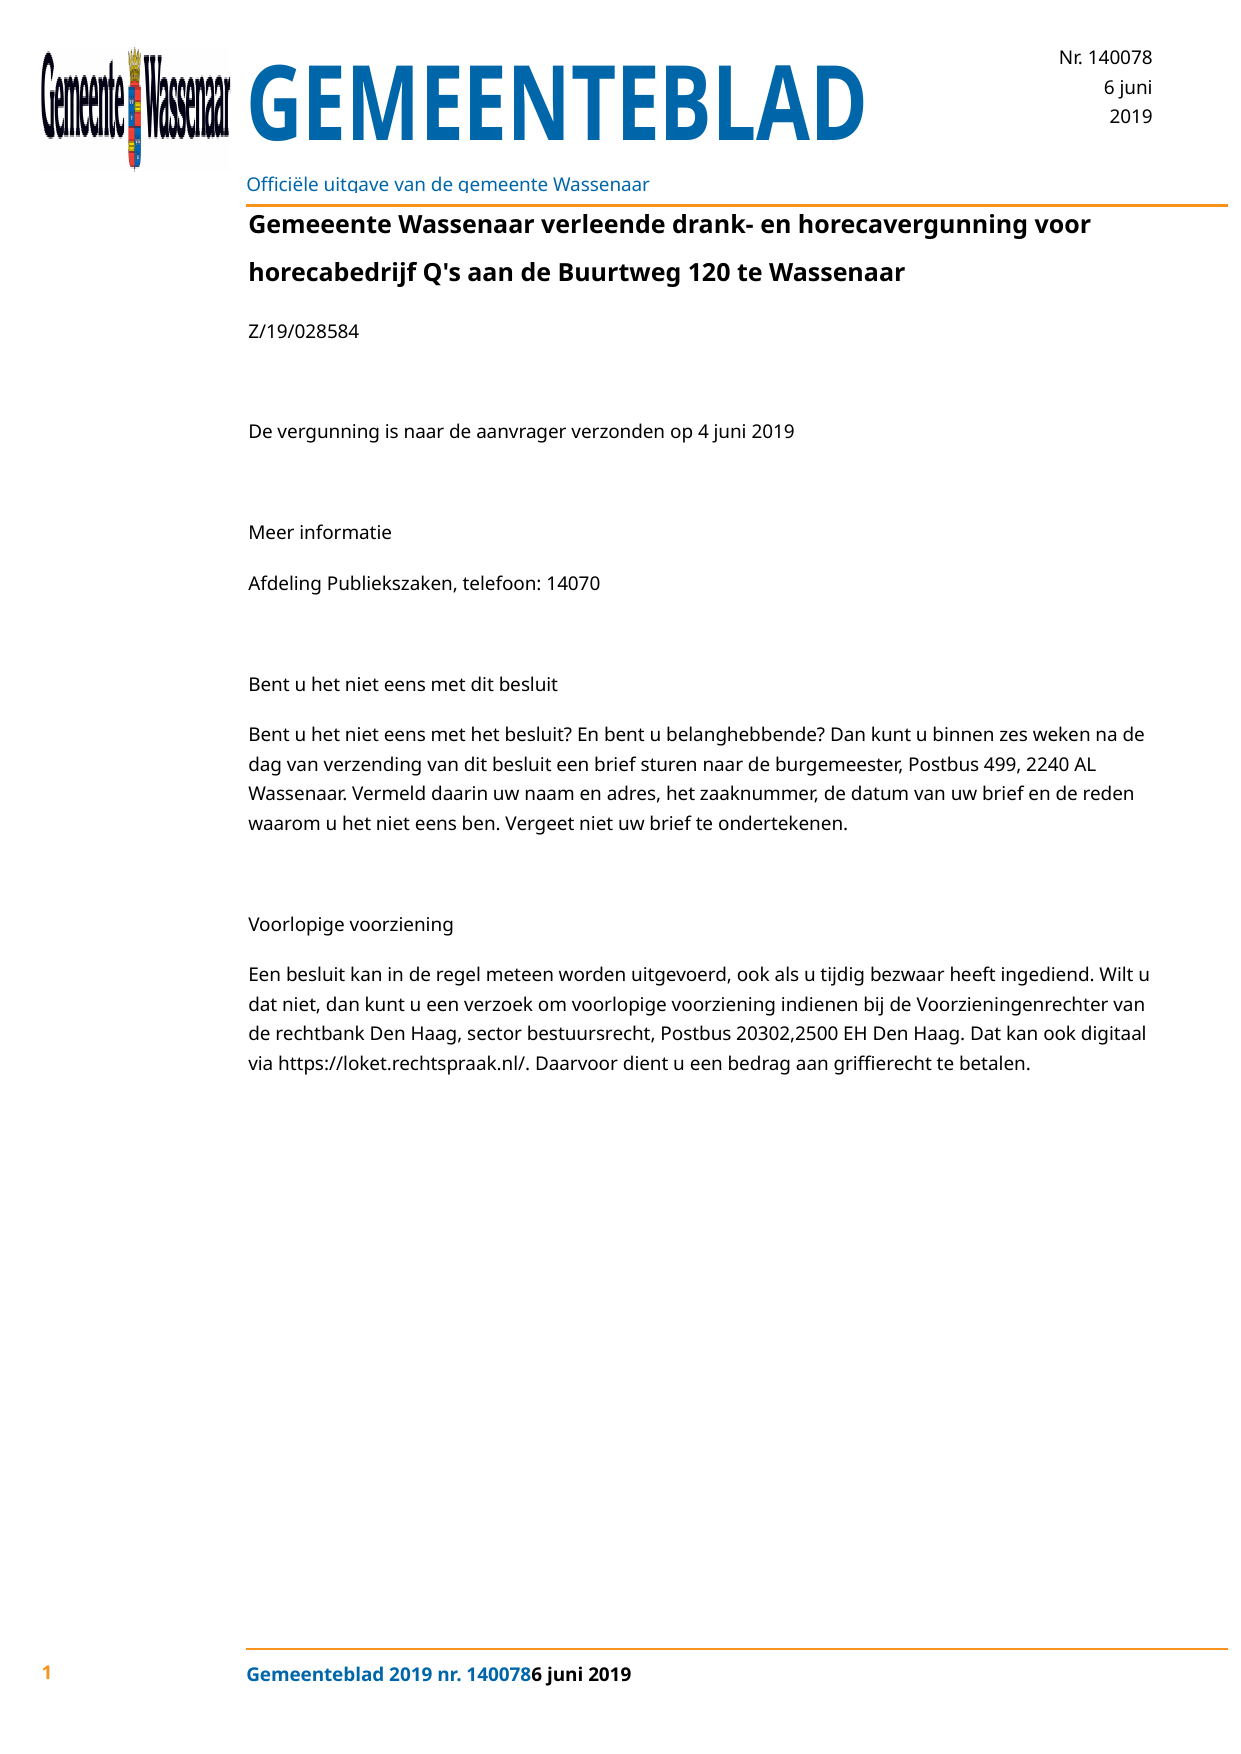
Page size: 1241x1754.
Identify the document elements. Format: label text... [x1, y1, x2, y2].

text Bent u het niet eens met het besluit? En bent u belanghebbende? Dan kunt u binnen zes weken na de dag van verzending van dit besluit een brief sturen naar de burgemeester, Postbus 499, 2240 AL Wassenaar. Vermeld daarin uw naam en adres, het zaaknummer, de datum van uw brief en de reden waarom u het niet eens ben. Vergeet niet uw brief te ondertekenen. [248, 721, 1152, 836]
text Een besluit kan in de regel meteen worden uitgevoerd, ook als u tijdig bezwaar heeft ingediend. Wilt u dat niet, dan kunt u een verzoek om voorlopige voorziening indienen bij de Voorzieningenrechter van de rechtbank Den Haag, sector bestuursrecht, Postbus 20302,2500 EH Den Haag. Dat kan ook digitaal via https://loket.rechtspraak.nl/. Daarvoor dient u een bedrag aan griffierecht te betalen. [248, 961, 1152, 1076]
text Voorlopige voorziening [248, 911, 1152, 937]
text Afdeling Publiekszaken, telefoon: 14070 [248, 570, 1152, 596]
text Bent u het niet eens met dit besluit [248, 671, 1152, 697]
picture [41, 47, 231, 172]
text De vergunning is naar de aanvrager verzonden op 4 juni 2019 [248, 419, 1152, 444]
text Meer informatie [248, 519, 1152, 545]
text Z/19/028584 [248, 318, 1152, 344]
text Gemeeente Wassenaar verleende drank- en horecavergunning voor horecabedrijf Q's aan de Buurtweg 120 te Wassenaar [248, 207, 1152, 288]
